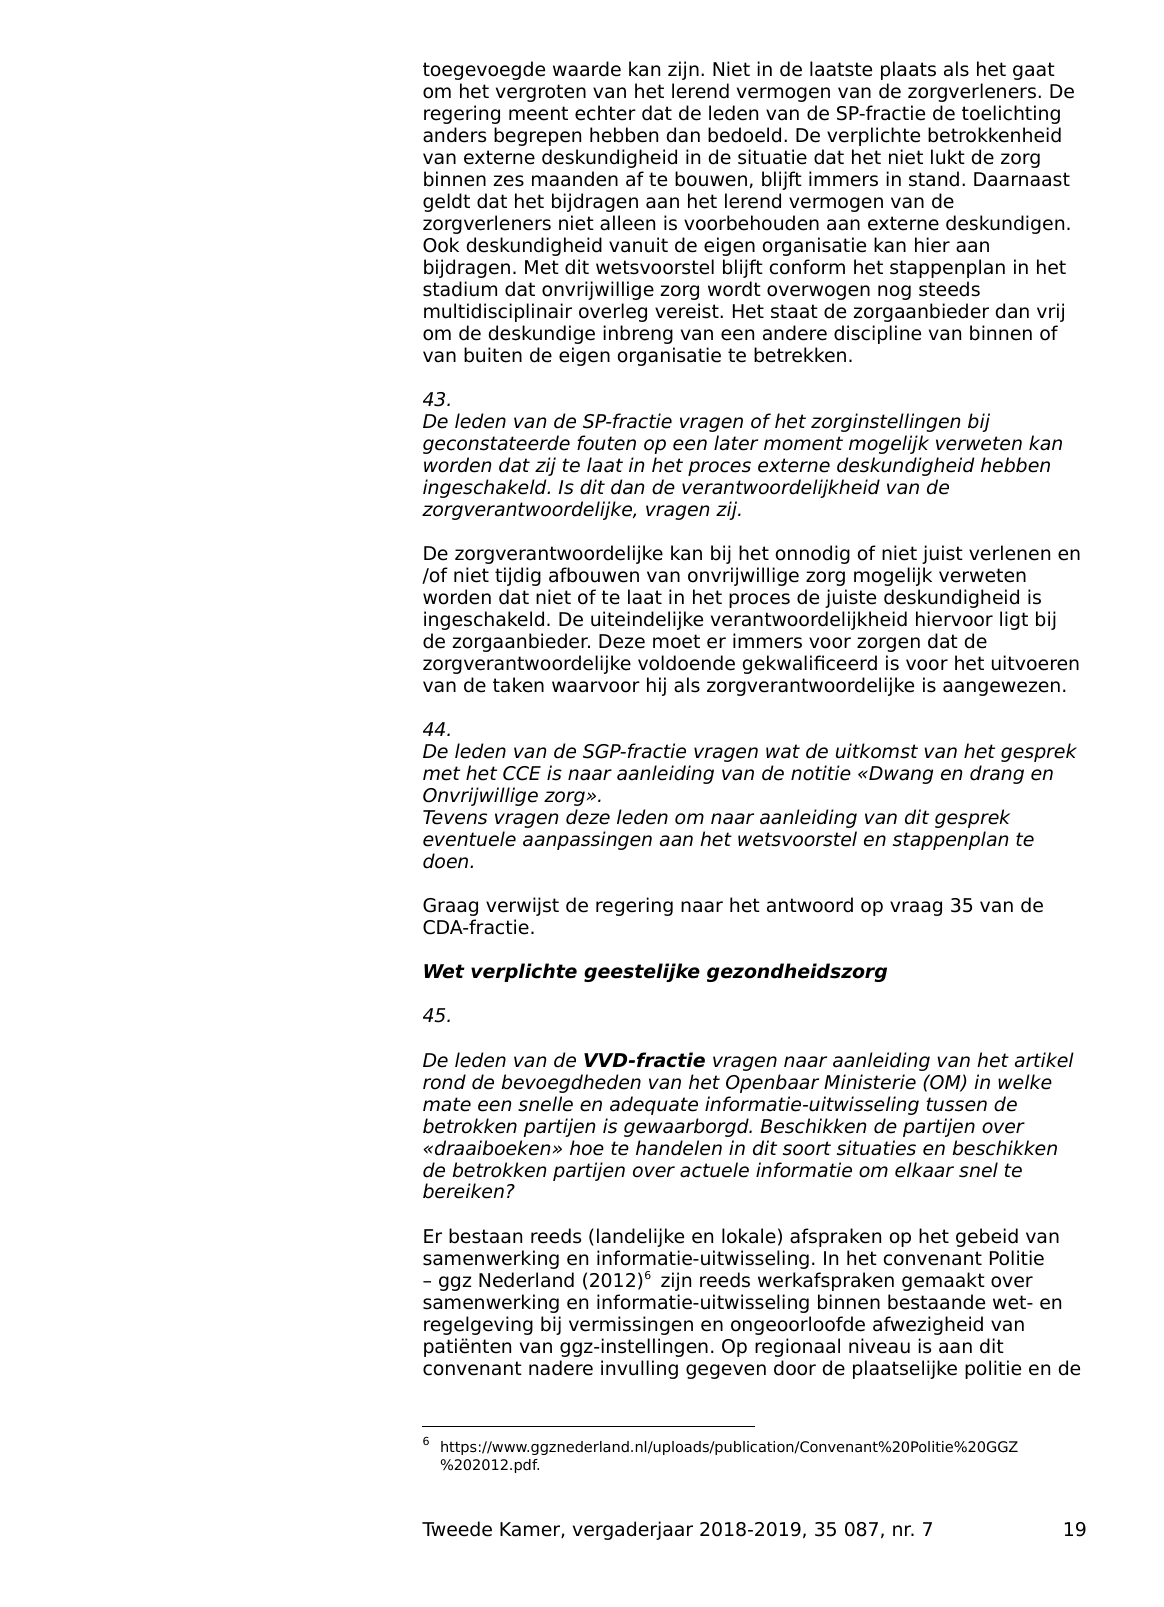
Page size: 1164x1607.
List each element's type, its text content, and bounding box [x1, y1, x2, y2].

text Tevens vragen deze leden om naar aanleiding van dit gesprek eventuele aanpassingen aan het wetsvoorstel en stappenplan te doen. [422, 807, 1087, 873]
text 44. [422, 719, 1087, 741]
text Graag verwijst de regering naar het antwoord op vraag 35 van de CDA-fractie. [422, 895, 1087, 939]
text De zorgverantwoordelijke kan bij het onnodig of niet juist verlenen en /of niet tijdig afbouwen van onvrijwillige zorg mogelijk verweten worden dat niet of te laat in het proces de juiste deskundigheid is ingeschakeld. De uiteindelijke verantwoordelijkheid hiervoor ligt bij de zorgaanbieder. Deze moet er immers voor zorgen dat de zorgverantwoordelijke voldoende gekwalificeerd is voor het uitvoeren van de taken waarvoor hij als zorgverantwoordelijke is aangewezen. [422, 543, 1087, 697]
text De leden van de SP-fractie vragen of het zorginstellingen bij geconstateerde fouten op een later moment mogelijk verweten kan worden dat zij te laat in het proces externe deskundigheid hebben ingeschakeld. Is dit dan de verantwoordelijkheid van de zorgverantwoordelijke, vragen zij. [422, 411, 1087, 521]
text Er bestaan reeds (landelijke en lokale) afspraken op het gebeid van samenwerking en informatie-uitwisseling. In het convenant Politie – ggz Nederland (2012) zijn reeds werkafspraken gemaakt over samenwerking en informatie-uitwisseling binnen bestaande wet- en regelgeving bij vermissingen en ongeoorloofde afwezigheid van patiënten van ggz-instellingen. Op regionaal niveau is aan dit convenant nadere invulling gegeven door de plaatselijke politie en de [422, 1226, 1087, 1379]
text https://www.ggznederland.nl/uploads/publication/Convenant%20Politie%20GGZ%202012.pdf. [422, 1435, 1087, 1474]
text 45. [422, 1005, 1087, 1027]
text De leden van de SGP-fractie vragen wat de uitkomst van het gesprek met het CCE is naar aanleiding van de notitie «Dwang en drang en Onvrijwillige zorg». [422, 741, 1087, 807]
text 43. [422, 389, 1087, 411]
text toegevoegde waarde kan zijn. Niet in de laatste plaats als het gaat om het vergroten van het lerend vermogen van de zorgverleners. De regering meent echter dat de leden van de SP-fractie de toelichting anders begrepen hebben dan bedoeld. De verplichte betrokkenheid van externe deskundigheid in de situatie dat het niet lukt de zorg binnen zes maanden af te bouwen, blijft immers in stand. Daarnaast geldt dat het bijdragen aan het lerend vermogen van de zorgverleners niet alleen is voorbehouden aan externe deskundigen. Ook deskundigheid vanuit de eigen organisatie kan hier aan bijdragen. Met dit wetsvoorstel blijft conform het stappenplan in het stadium dat onvrijwillige zorg wordt overwogen nog steeds multidisciplinair overleg vereist. Het staat de zorgaanbieder dan vrij om de deskundige inbreng van een andere discipline van binnen of van buiten de eigen organisatie te betrekken. [422, 59, 1087, 367]
text De leden van de VVD-fractie vragen naar aanleiding van het artikel rond de bevoegdheden van het Openbaar Ministerie (OM) in welke mate een snelle en adequate informatie-uitwisseling tussen de betrokken partijen is gewaarborgd. Beschikken de partijen over «draaiboeken» hoe te handelen in dit soort situaties en beschikken de betrokken partijen over actuele informatie om elkaar snel te bereiken? [422, 1049, 1087, 1203]
subtitle Wet verplichte geestelijke gezondheidszorg [422, 961, 1087, 983]
